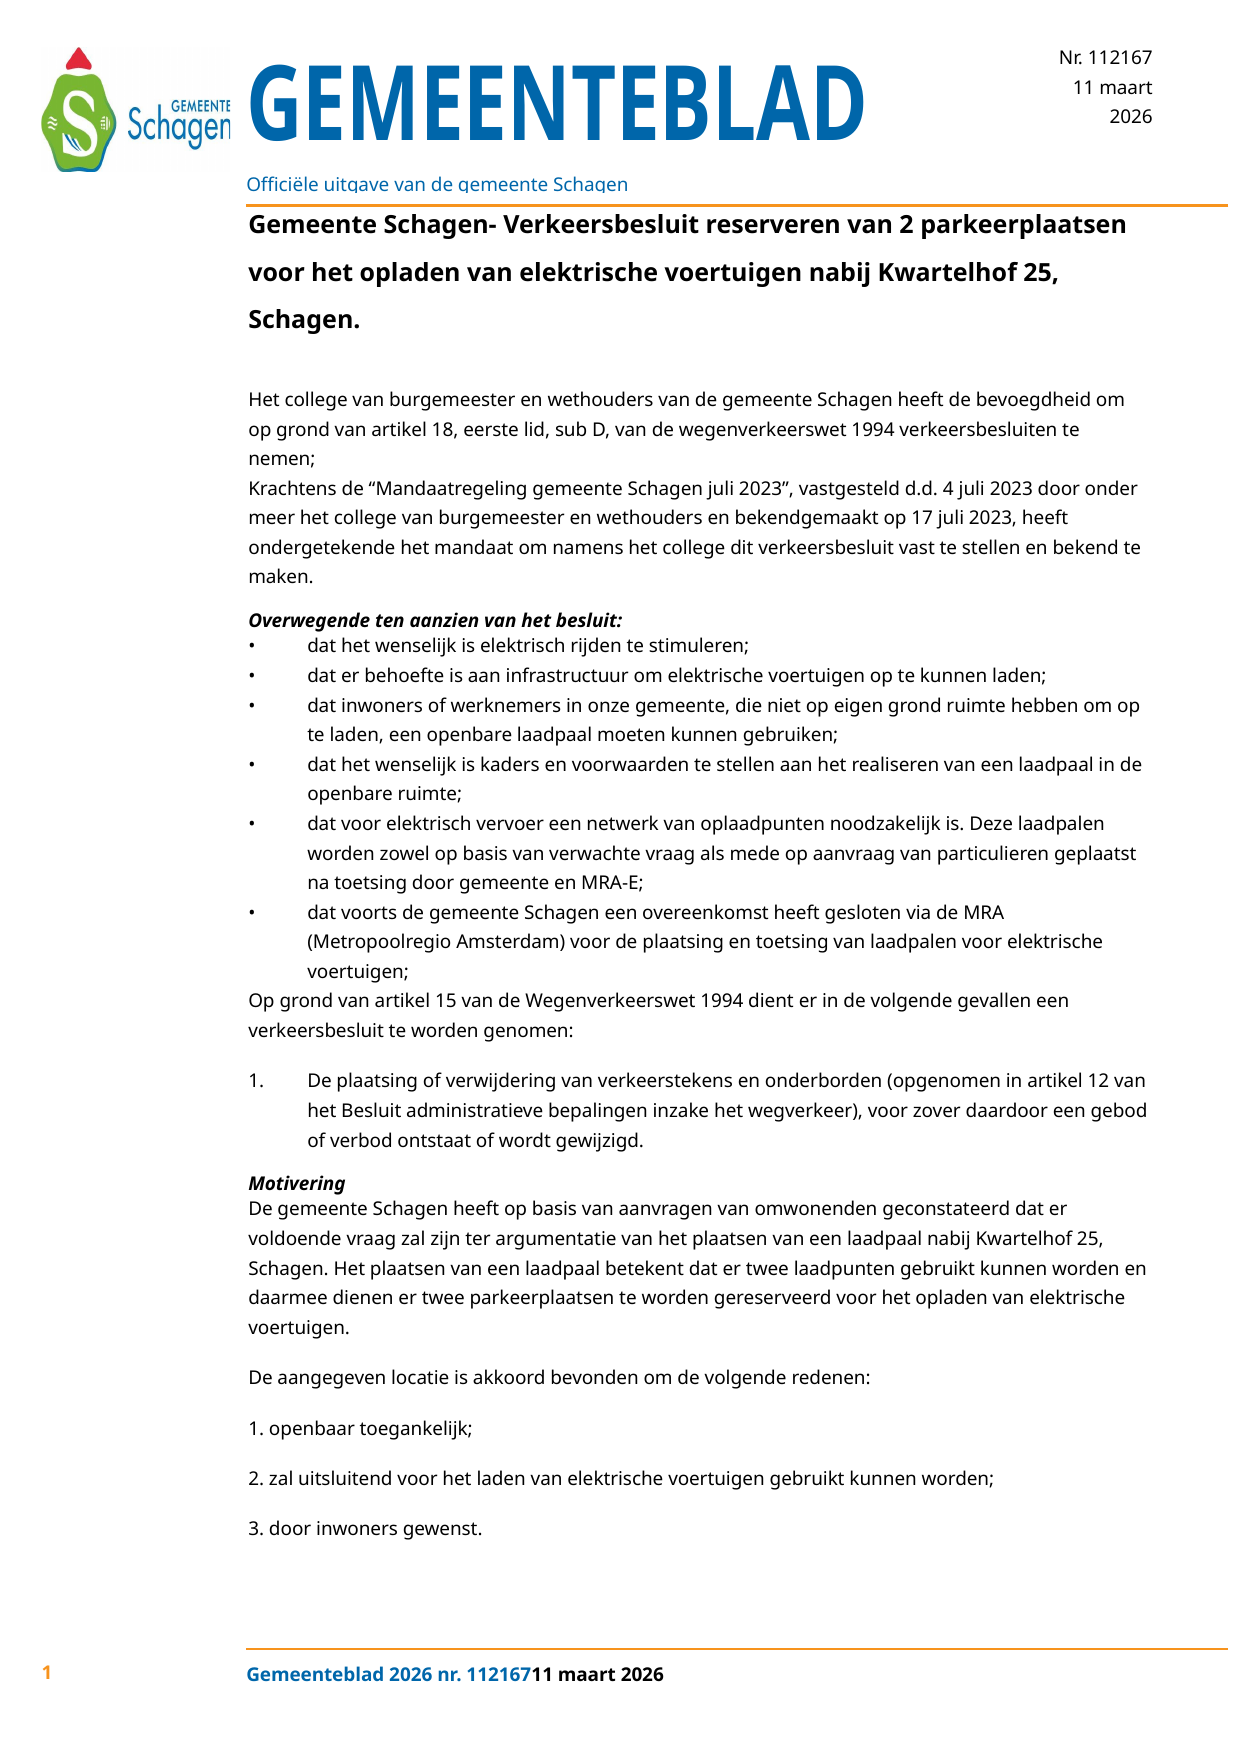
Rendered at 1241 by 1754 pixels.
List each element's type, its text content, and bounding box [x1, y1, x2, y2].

text De gemeente Schagen heeft op basis van aanvragen van omwonenden geconstateerd dat er voldoende vraag zal zijn ter argumentatie van het plaatsen van een laadpaal nabij Kwartelhof 25, Schagen. Het plaatsen van een laadpaal betekent dat er twee laadpunten gebruikt kunnen worden en daarmee dienen er twee parkeerplaatsen te worden gereserveerd voor het opladen van elektrische voertuigen. [248, 1196, 1152, 1340]
text 1. openbaar toegankelijk; [248, 1415, 1152, 1441]
text Gemeente Schagen- Verkeersbesluit reserveren van 2 parkeerplaatsen voor het opladen van elektrische voertuigen nabij Kwartelhof 25, Schagen. [248, 207, 1152, 336]
text Op grond van artikel 15 van de Wegenverkeerswet 1994 dient er in de volgende gevallen een verkeersbesluit te worden genomen: [248, 988, 1152, 1043]
text Motivering [248, 1170, 1152, 1196]
picture [41, 47, 231, 172]
list dat voor elektrisch vervoer een netwerk van oplaadpunten noodzakelijk is. Deze laadpalen worden zowel op basis van verwachte vraag als mede op aanvraag van particulieren geplaatst na toetsing door gemeente en MRA-E; [248, 810, 1152, 895]
text Overwegende ten aanzien van het besluit: [248, 607, 1152, 633]
text 3. door inwoners gewenst. [248, 1516, 1152, 1541]
list dat inwoners of werknemers in onze gemeente, die niet op eigen grond ruimte hebben om op te laden, een openbare laadpaal moeten kunnen gebruiken; [248, 692, 1152, 747]
text De aangegeven locatie is akkoord bevonden om de volgende redenen: [248, 1364, 1152, 1390]
list dat er behoefte is aan infrastructuur om elektrische voertuigen op te kunnen laden; [248, 662, 1152, 688]
text Het college van burgemeester en wethouders van de gemeente Schagen heeft de bevoegdheid om op grond van artikel 18, eerste lid, sub D, van de wegenverkeerswet 1994 verkeersbesluiten te nemen; [248, 386, 1152, 471]
text Krachtens de “Mandaatregeling gemeente Schagen juli 2023”, vastgesteld d.d. 4 juli 2023 door onder meer het college van burgemeester en wethouders en bekendgemaakt op 17 juli 2023, heeft ondergetekende het mandaat om namens het college dit verkeersbesluit vast te stellen en bekend te maken. [248, 475, 1152, 589]
list De plaatsing of verwijdering van verkeerstekens en onderborden (opgenomen in artikel 12 van het Besluit administratieve bepalingen inzake het wegverkeer), voor zover daardoor een gebod of verbod ontstaat of wordt gewijzigd. [248, 1068, 1152, 1152]
list dat het wenselijk is kaders en voorwaarden te stellen aan het realiseren van een laadpaal in de openbare ruimte; [248, 751, 1152, 806]
text 2. zal uitsluitend voor het laden van elektrische voertuigen gebruikt kunnen worden; [248, 1465, 1152, 1491]
list dat voorts de gemeente Schagen een overeenkomst heeft gesloten via de MRA (Metropoolregio Amsterdam) voor de plaatsing en toetsing van laadpalen voor elektrische voertuigen; [248, 899, 1152, 984]
list dat het wenselijk is elektrisch rijden te stimuleren; [248, 633, 1152, 658]
